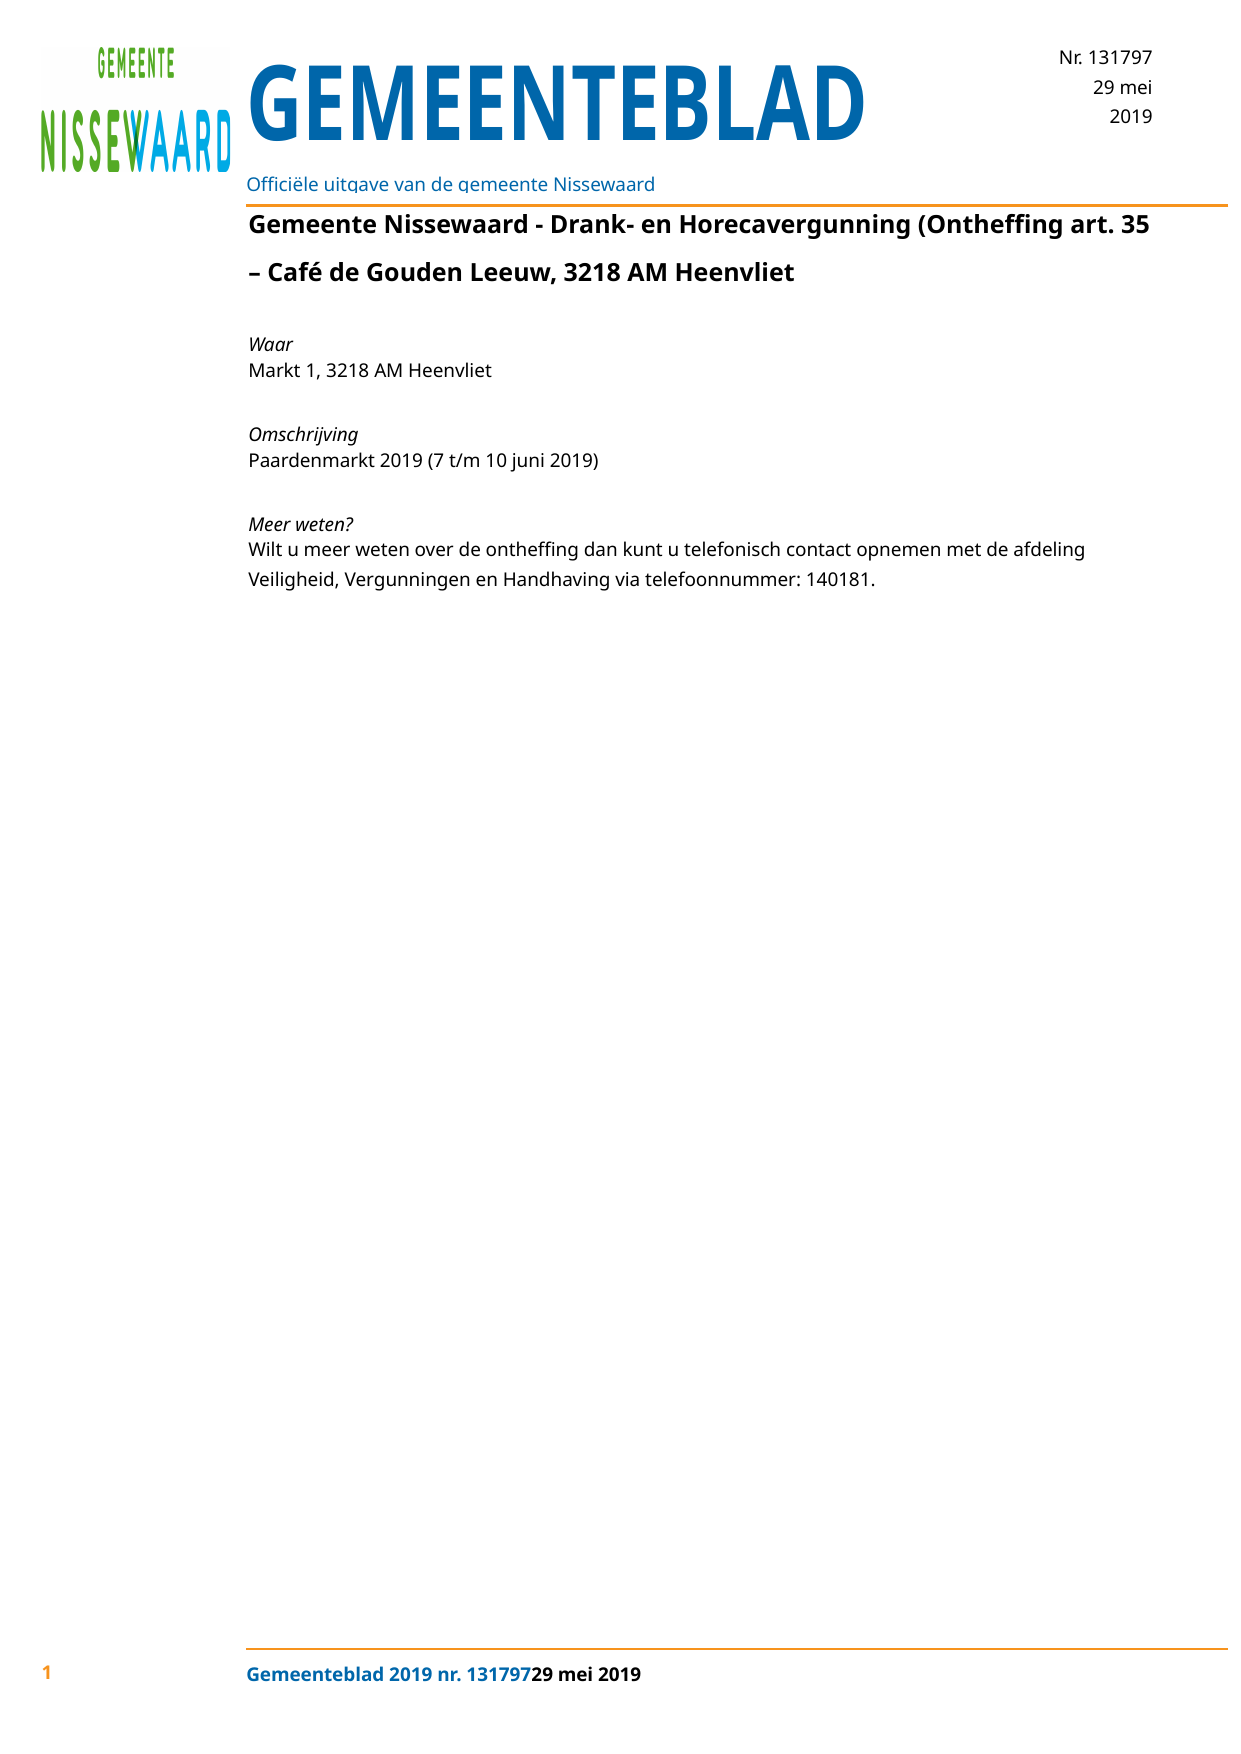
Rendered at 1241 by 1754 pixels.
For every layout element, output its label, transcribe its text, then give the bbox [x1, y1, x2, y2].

picture [201, 122, 206, 138]
picture [41, 47, 231, 172]
picture [222, 122, 227, 160]
picture [154, 157, 165, 172]
text Omschrijving [248, 421, 1152, 447]
text Waar [248, 331, 1152, 357]
picture [176, 157, 187, 172]
picture [200, 151, 206, 172]
text Meer weten? [248, 511, 1152, 537]
text Markt 1, 3218 AM Heenvliet [248, 357, 1152, 383]
text Gemeente Nissewaard - Drank- en Horecavergunning (Ontheffing art. 35 – Café de Gouden Leeuw, 3218 AM Heenvliet [248, 207, 1152, 288]
text Paardenmarkt 2019 (7 t/m 10 juni 2019) [248, 447, 1152, 473]
text Wilt u meer weten over de ontheffing dan kunt u telefonisch contact opnemen met de afdeling Veiligheid, Vergunningen en Handhaving via telefoonnummer: 140181. [248, 537, 1152, 592]
